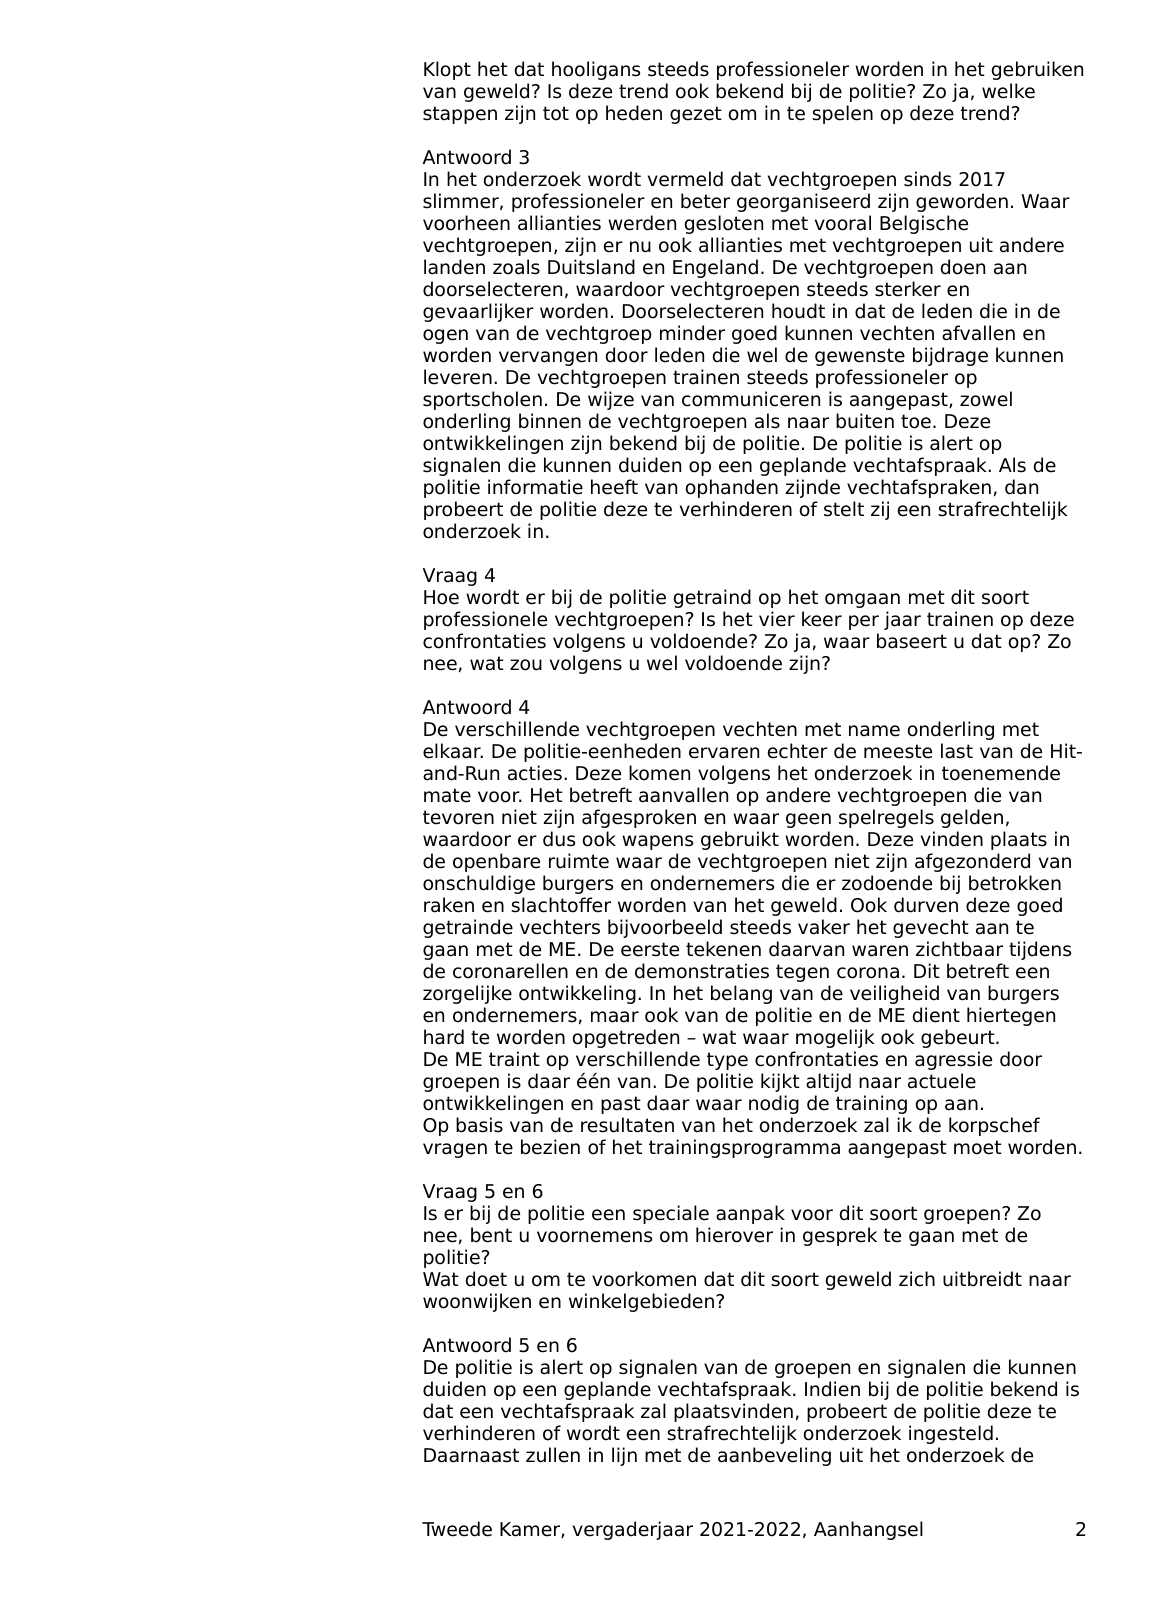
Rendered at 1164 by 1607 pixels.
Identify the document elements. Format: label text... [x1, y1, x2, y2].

text Vraag 4 [422, 565, 1087, 587]
text Antwoord 3 [422, 147, 1087, 169]
text De ME traint op verschillende type confrontaties en agressie door groepen is daar één van. De politie kijkt altijd naar actuele ontwikkelingen en past daar waar nodig de training op aan. [422, 1049, 1087, 1115]
text Vraag 5 en 6 [422, 1181, 1087, 1203]
text De politie is alert op signalen van de groepen en signalen die kunnen duiden op een geplande vechtafspraak. Indien bij de politie bekend is dat een vechtafspraak zal plaatsvinden, probeert de politie deze te verhinderen of wordt een strafrechtelijk onderzoek ingesteld. Daarnaast zullen in lijn met de aanbeveling uit het onderzoek de [422, 1357, 1087, 1467]
text Wat doet u om te voorkomen dat dit soort geweld zich uitbreidt naar woonwijken en winkelgebieden? [422, 1269, 1087, 1313]
text Antwoord 4 [422, 697, 1087, 719]
text Hoe wordt er bij de politie getraind op het omgaan met dit soort professionele vechtgroepen? Is het vier keer per jaar trainen op deze confrontaties volgens u voldoende? Zo ja, waar baseert u dat op? Zo nee, wat zou volgens u wel voldoende zijn? [422, 587, 1087, 675]
text In het onderzoek wordt vermeld dat vechtgroepen sinds 2017 slimmer, professioneler en beter georganiseerd zijn geworden. Waar voorheen allianties werden gesloten met vooral Belgische vechtgroepen, zijn er nu ook allianties met vechtgroepen uit andere landen zoals Duitsland en Engeland. De vechtgroepen doen aan doorselecteren, waardoor vechtgroepen steeds sterker en gevaarlijker worden. Doorselecteren houdt in dat de leden die in de ogen van de vechtgroep minder goed kunnen vechten afvallen en worden vervangen door leden die wel de gewenste bijdrage kunnen leveren. De vechtgroepen trainen steeds professioneler op sportscholen. De wijze van communiceren is aangepast, zowel onderling binnen de vechtgroepen als naar buiten toe. Deze ontwikkelingen zijn bekend bij de politie. De politie is alert op signalen die kunnen duiden op een geplande vechtafspraak. Als de politie informatie heeft van ophanden zijnde vechtafspraken, dan probeert de politie deze te verhinderen of stelt zij een strafrechtelijk onderzoek in. [422, 169, 1087, 543]
text Is er bij de politie een speciale aanpak voor dit soort groepen? Zo nee, bent u voornemens om hierover in gesprek te gaan met de politie? [422, 1203, 1087, 1269]
text Antwoord 5 en 6 [422, 1335, 1087, 1357]
text Klopt het dat hooligans steeds professioneler worden in het gebruiken van geweld? Is deze trend ook bekend bij de politie? Zo ja, welke stappen zijn tot op heden gezet om in te spelen op deze trend? [422, 59, 1087, 125]
text De verschillende vechtgroepen vechten met name onderling met elkaar. De politie-eenheden ervaren echter de meeste last van de Hit-and-Run acties. Deze komen volgens het onderzoek in toenemende mate voor. Het betreft aanvallen op andere vechtgroepen die van tevoren niet zijn afgesproken en waar geen spelregels gelden, waardoor er dus ook wapens gebruikt worden. Deze vinden plaats in de openbare ruimte waar de vechtgroepen niet zijn afgezonderd van onschuldige burgers en ondernemers die er zodoende bij betrokken raken en slachtoffer worden van het geweld. Ook durven deze goed getrainde vechters bijvoorbeeld steeds vaker het gevecht aan te gaan met de ME. De eerste tekenen daarvan waren zichtbaar tijdens de coronarellen en de demonstraties tegen corona. Dit betreft een zorgelijke ontwikkeling. In het belang van de veiligheid van burgers en ondernemers, maar ook van de politie en de ME dient hiertegen hard te worden opgetreden – wat waar mogelijk ook gebeurt. [422, 719, 1087, 1049]
text Op basis van de resultaten van het onderzoek zal ik de korpschef vragen te bezien of het trainingsprogramma aangepast moet worden. [422, 1115, 1087, 1159]
